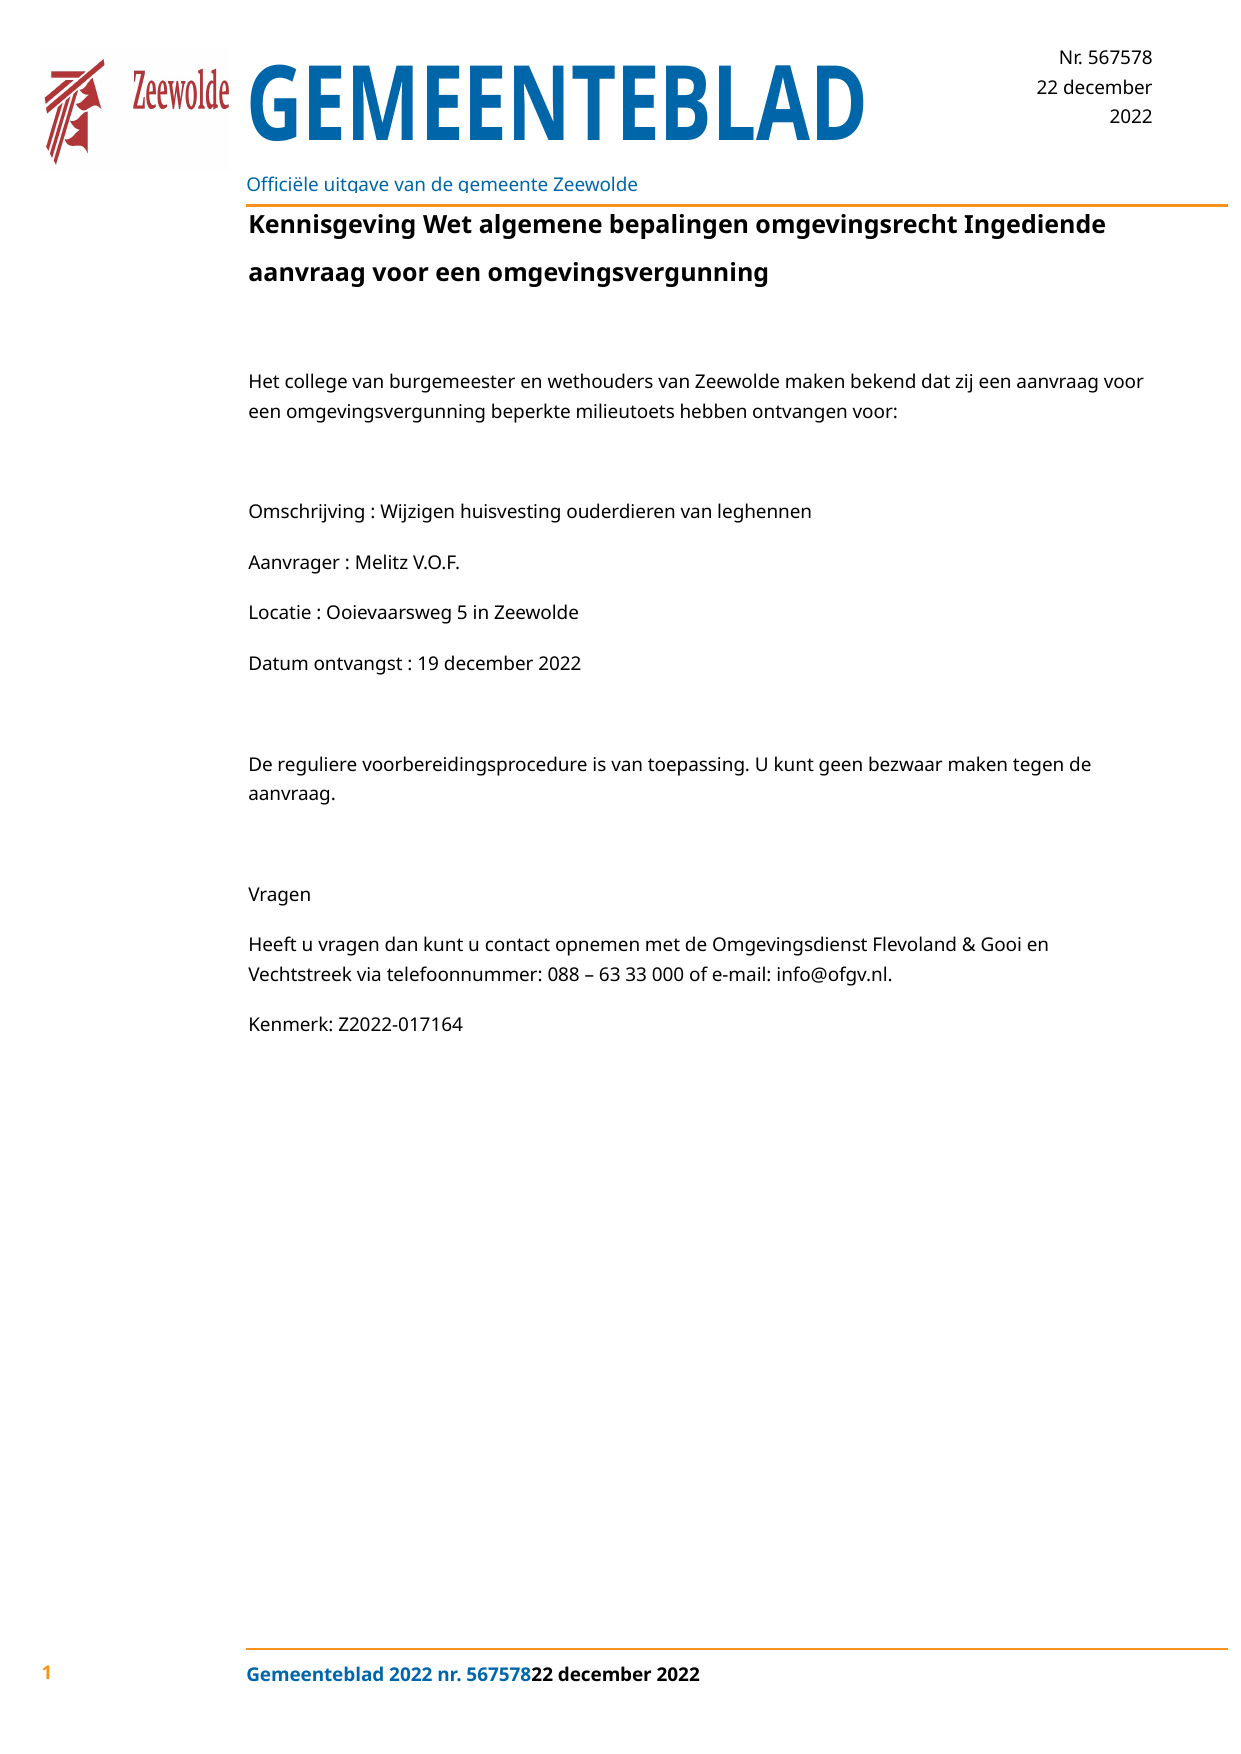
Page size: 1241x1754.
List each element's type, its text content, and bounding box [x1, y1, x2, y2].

text Het college van burgemeester en wethouders van Zeewolde maken bekend dat zij een aanvraag voor een omgevingsvergunning beperkte milieutoets hebben ontvangen voor: [248, 368, 1152, 424]
text Kennisgeving Wet algemene bepalingen omgevingsrecht Ingediende aanvraag voor een omgevingsvergunning [248, 207, 1152, 288]
text Locatie : Ooievaarsweg 5 in Zeewolde [248, 599, 1152, 625]
text Heeft u vragen dan kunt u contact opnemen met de Omgevingsdienst Flevoland & Gooi en Vechtstreek via telefoonnummer: 088 – 63 33 000 of e-mail: info@ofgv.nl. [248, 932, 1152, 987]
text Kenmerk: Z2022-017164 [248, 1012, 1152, 1037]
text De reguliere voorbereidingsprocedure is van toepassing. U kunt geen bezwaar maken tegen de aanvraag. [248, 751, 1152, 806]
text Datum ontvangst : 19 december 2022 [248, 650, 1152, 676]
picture [41, 47, 231, 172]
text Aanvrager : Melitz V.O.F. [248, 549, 1152, 575]
text Omschrijving : Wijzigen huisvesting ouderdieren van leghennen [248, 499, 1152, 524]
text Vragen [248, 881, 1152, 907]
